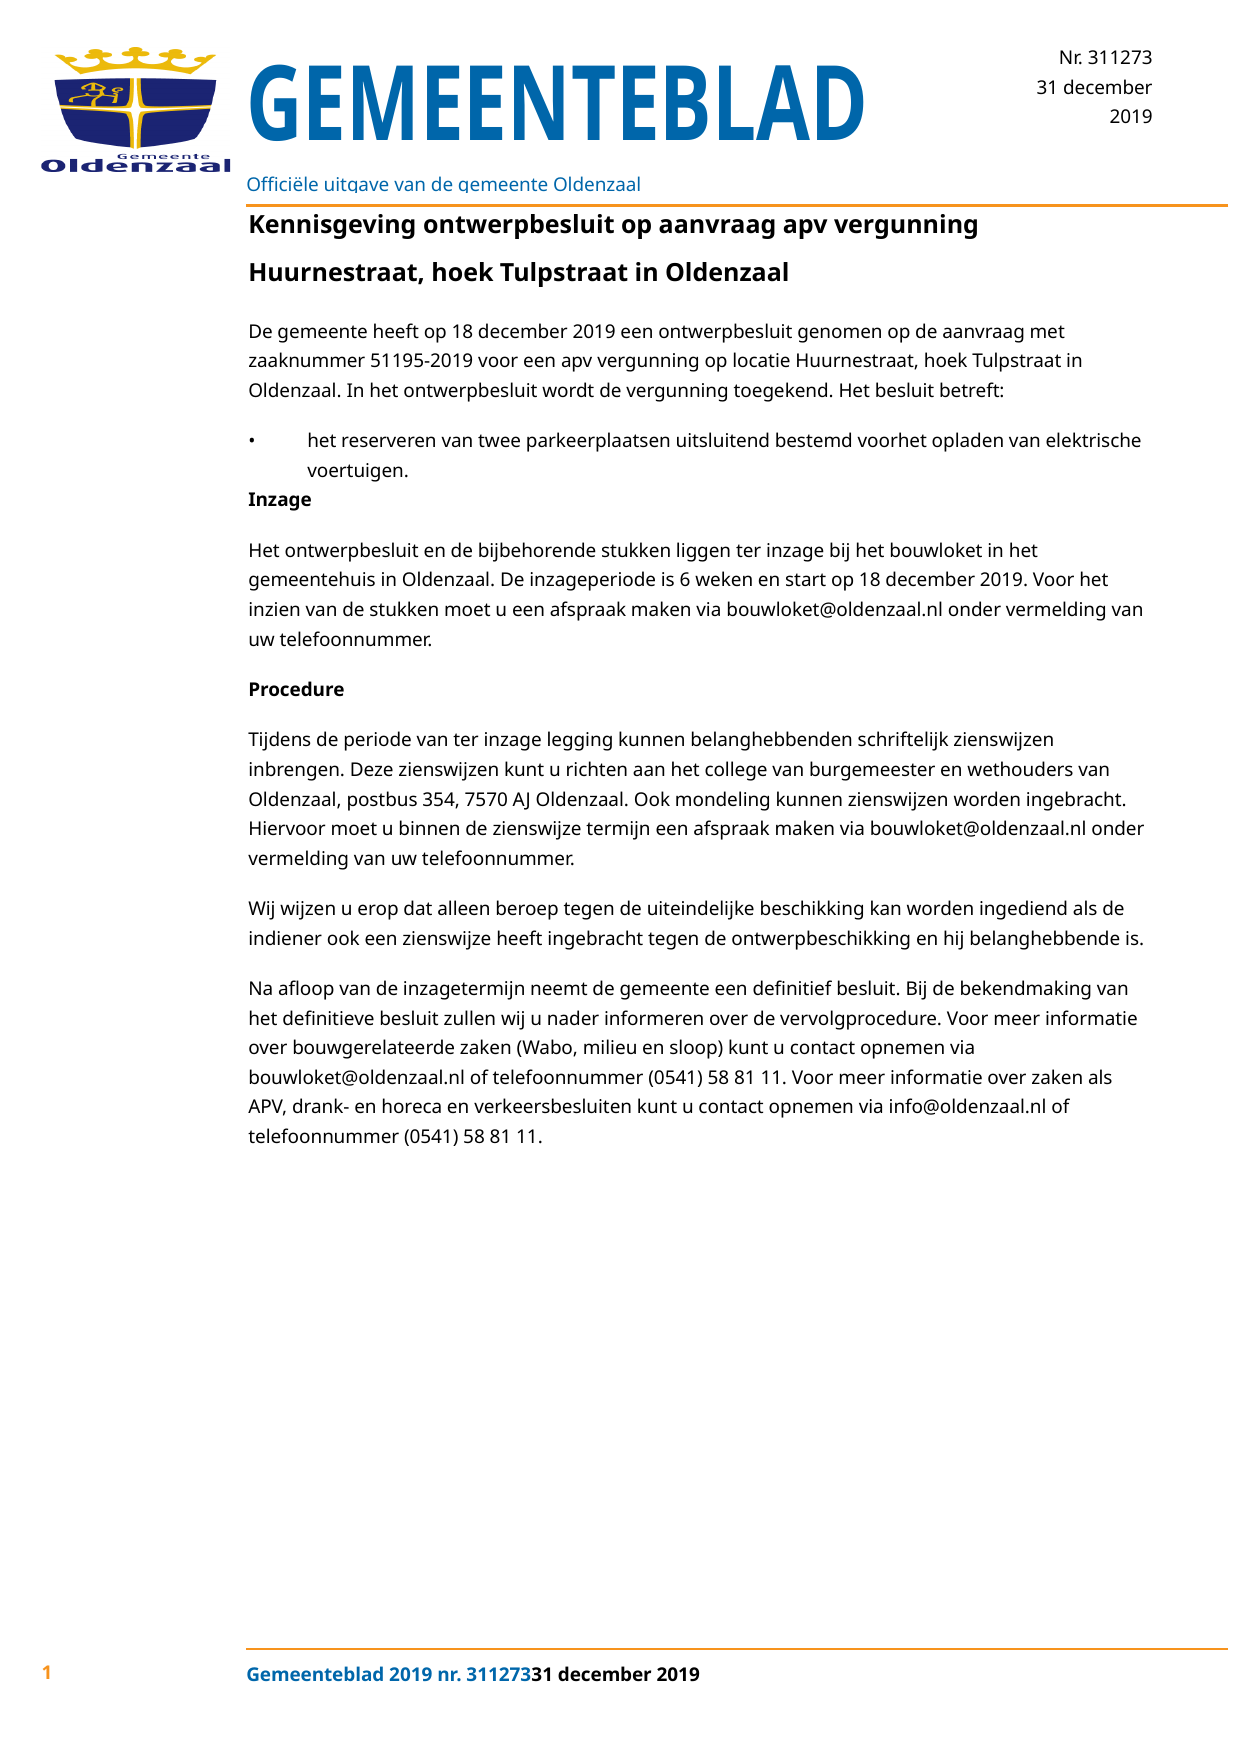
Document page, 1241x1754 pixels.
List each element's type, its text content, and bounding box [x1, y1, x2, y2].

text Kennisgeving ontwerpbesluit op aanvraag apv vergunning Huurnestraat, hoek Tulpstraat in Oldenzaal [248, 207, 1152, 288]
text Tijdens de periode van ter inzage legging kunnen belanghebbenden schriftelijk zienswijzen inbrengen. Deze zienswijzen kunt u richten aan het college van burgemeester en wethouders van Oldenzaal, postbus 354, 7570 AJ Oldenzaal. Ook mondeling kunnen zienswijzen worden ingebracht. Hiervoor moet u binnen de zienswijze termijn een afspraak maken via bouwloket@oldenzaal.nl onder vermelding van uw telefoonnummer. [248, 727, 1152, 871]
text Inzage [248, 487, 1152, 512]
text Het ontwerpbesluit en de bijbehorende stukken liggen ter inzage bij het bouwloket in het gemeentehuis in Oldenzaal. De inzageperiode is 6 weken en start op 18 december 2019. Voor het inzien van de stukken moet u een afspraak maken via bouwloket@oldenzaal.nl onder vermelding van uw telefoonnummer. [248, 537, 1152, 652]
text De gemeente heeft op 18 december 2019 een ontwerpbesluit genomen op de aanvraag met zaaknummer 51195-2019 voor een apv vergunning op locatie Huurnestraat, hoek Tulpstraat in Oldenzaal. In het ontwerpbesluit wordt de vergunning toegekend. Het besluit betreft: [248, 318, 1152, 403]
picture [41, 47, 231, 172]
list het reserveren van twee parkeerplaatsen uitsluitend bestemd voorhet opladen van elektrische voertuigen. [248, 427, 1152, 483]
text Wij wijzen u erop dat alleen beroep tegen de uiteindelijke beschikking kan worden ingediend als de indiener ook een zienswijze heeft ingebracht tegen de ontwerpbeschikking en hij belanghebbende is. [248, 895, 1152, 951]
text Na afloop van de inzagetermijn neemt de gemeente een definitief besluit. Bij de bekendmaking van het definitieve besluit zullen wij u nader informeren over de vervolgprocedure. Voor meer informatie over bouwgerelateerde zaken (Wabo, milieu en sloop) kunt u contact opnemen via bouwloket@oldenzaal.nl of telefoonnummer (0541) 58 81 11. Voor meer informatie over zaken als APV, drank- en horeca en verkeersbesluiten kunt u contact opnemen via info@oldenzaal.nl of telefoonnummer (0541) 58 81 11. [248, 975, 1152, 1149]
text Procedure [248, 676, 1152, 702]
